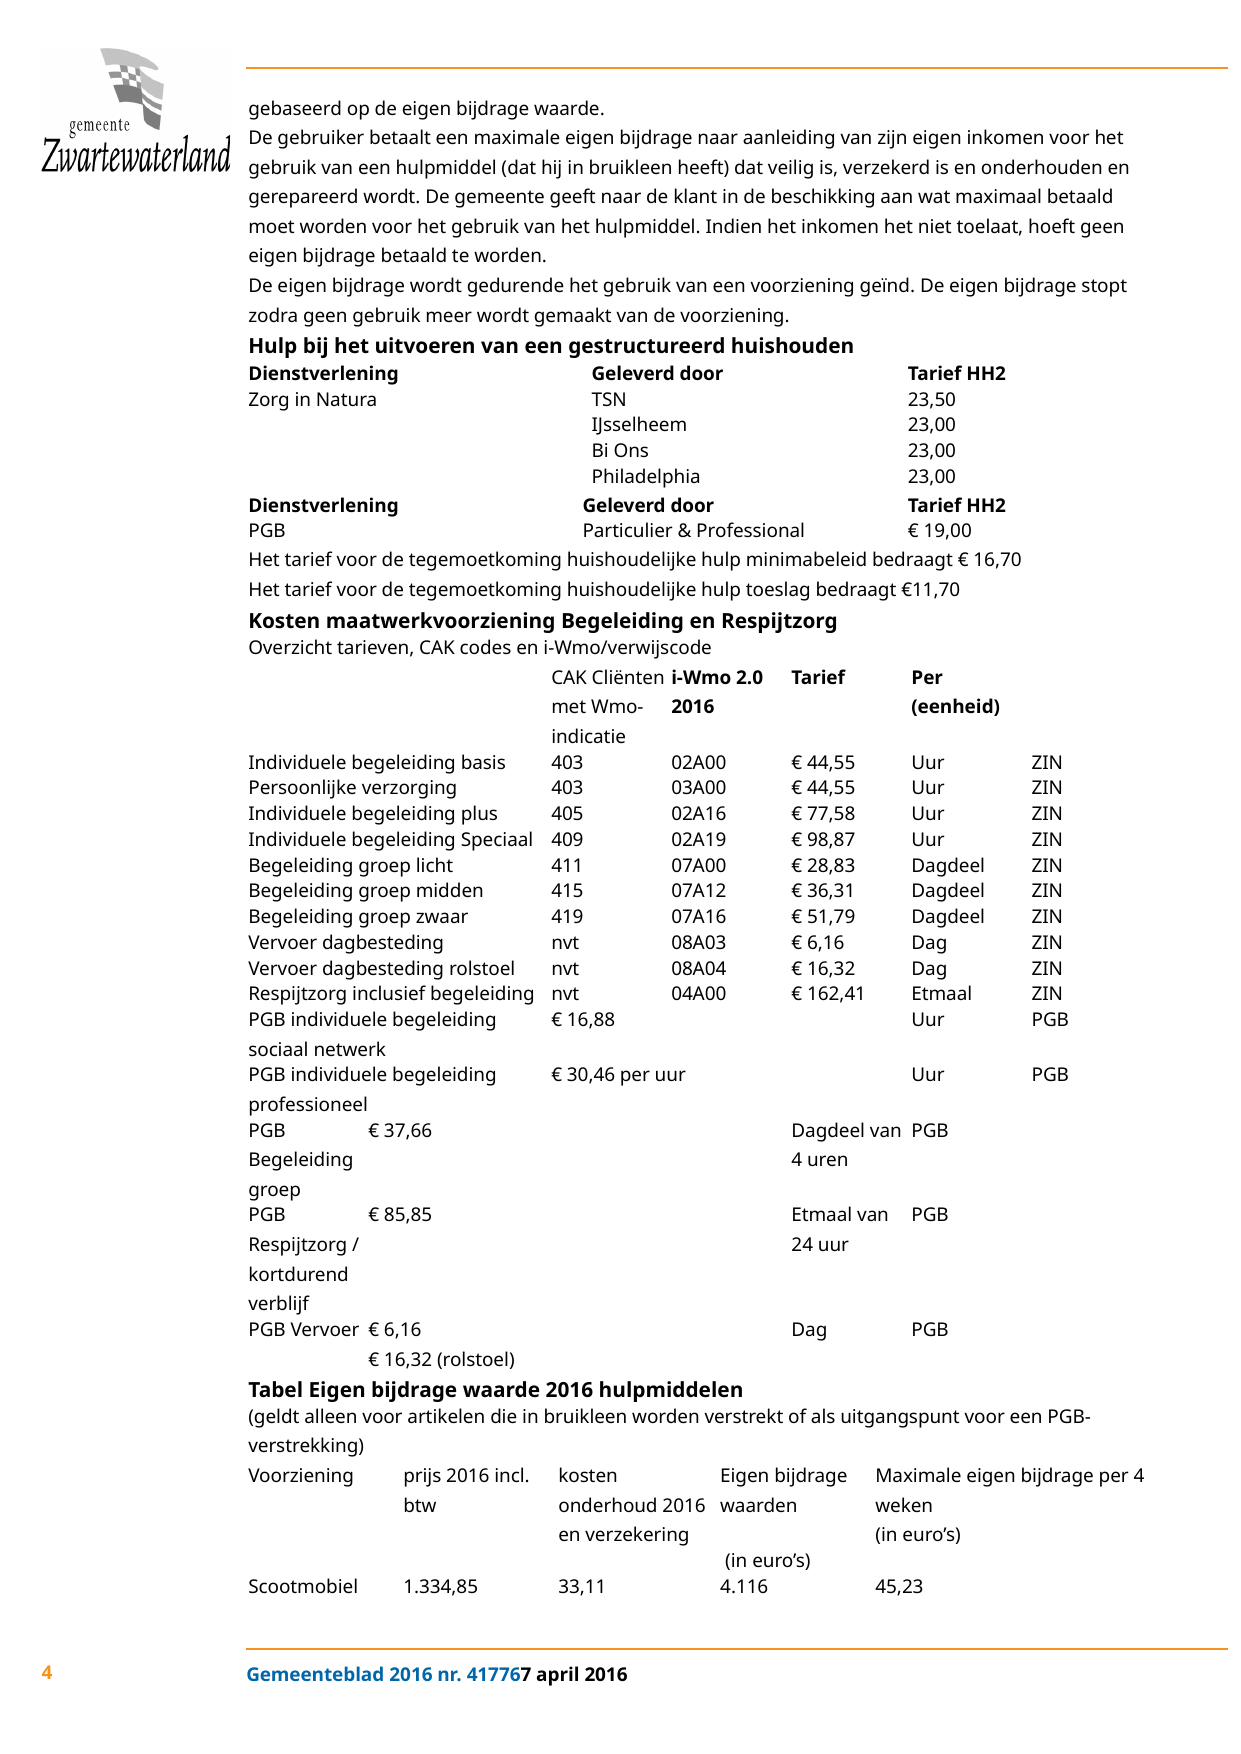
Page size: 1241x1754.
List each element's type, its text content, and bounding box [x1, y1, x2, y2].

table_header [248, 664, 551, 749]
table_cell Uur [911, 1006, 1031, 1061]
table_cell 45,23 [875, 1573, 1152, 1599]
table_cell [248, 463, 591, 489]
text Overzicht tarieven, CAK codes en i-Wmo/verwijscode [248, 634, 1152, 660]
table_cell 4.116 [720, 1573, 875, 1599]
table_cell Philadelphia [591, 463, 908, 489]
table_cell PGB Begeleiding groep [248, 1117, 368, 1202]
table_cell € 30,46 per uur [551, 1061, 911, 1117]
table_cell 03A00 [671, 775, 791, 800]
table_cell Individuele begeleiding plus [248, 800, 551, 826]
table_cell PGB [1031, 1006, 1152, 1061]
table_cell Uur [911, 749, 1031, 774]
table_cell € 51,79 [791, 903, 911, 929]
table_cell Dag [791, 1316, 911, 1371]
table_cell € 16,88 [551, 1006, 911, 1061]
table_cell € 6,16 € 16,32 (rolstoel) [368, 1316, 791, 1371]
table_header Geleverd door [582, 492, 908, 518]
table_header Geleverd door [591, 360, 908, 386]
text Tabel Eigen bijdrage waarde 2016 hulpmiddelen [248, 1375, 1152, 1403]
table_cell € 6,16 [791, 929, 911, 955]
table_cell [403, 1547, 558, 1573]
table_header Tarief HH2 [908, 360, 1152, 386]
table_cell ZIN [1031, 980, 1152, 1006]
table_cell 02A00 [671, 749, 791, 774]
table_cell 08A03 [671, 929, 791, 955]
table_cell ZIN [1031, 852, 1152, 877]
text gebaseerd op de eigen bijdrage waarde. [248, 95, 1152, 121]
table_cell ZIN [1031, 878, 1152, 903]
table_cell nvt [551, 980, 671, 1006]
table_header CAK Cliënten met Wmo-indicatie [551, 664, 671, 749]
table_cell [875, 1547, 1152, 1573]
table_cell Dag [911, 955, 1031, 980]
table_cell TSN [591, 386, 908, 411]
table_cell € 85,85 [368, 1202, 791, 1316]
table_cell ZIN [1031, 800, 1152, 826]
table_header Dienstverlening [248, 492, 582, 518]
table_cell 405 [551, 800, 671, 826]
table_cell [248, 1547, 403, 1573]
table_cell 415 [551, 878, 671, 903]
table_cell Uur [911, 826, 1031, 852]
table_cell 23,00 [908, 411, 1152, 437]
table_header Dienstverlening [248, 360, 591, 386]
table_cell € 77,58 [791, 800, 911, 826]
table_cell ZIN [1031, 929, 1152, 955]
table_header Voorziening [248, 1463, 403, 1547]
table_cell PGB Vervoer [248, 1316, 368, 1371]
table_cell PGB [911, 1316, 1031, 1371]
table_cell € 19,00 [908, 518, 1152, 543]
table_cell Uur [911, 1061, 1031, 1117]
table_cell nvt [551, 929, 671, 955]
text De gebruiker betaalt een maximale eigen bijdrage naar aanleiding van zijn eigen inkomen voor het gebruik van een hulpmiddel (dat hij in bruikleen heeft) dat veilig is, verzekerd is en onderhouden en gerepareerd wordt. De gemeente geeft naar de klant in de beschikking aan wat maximaal betaald moet worden voor het gebruik van het hulpmiddel. Indien het inkomen het niet toelaat, hoeft geen eigen bijdrage betaald te worden. [248, 124, 1152, 268]
table_cell 403 [551, 775, 671, 800]
table_header Tarief HH2 [908, 492, 1152, 518]
table_cell [248, 437, 591, 463]
table_cell PGB [1031, 1061, 1152, 1117]
table_cell 409 [551, 826, 671, 852]
table_cell 403 [551, 749, 671, 774]
table_cell Vervoer dagbesteding [248, 929, 551, 955]
table_cell 02A16 [671, 800, 791, 826]
table_cell 33,11 [558, 1573, 720, 1599]
table_cell Uur [911, 775, 1031, 800]
table_header Maximale eigen bijdrage per 4 weken (in euro’s) [875, 1463, 1152, 1547]
table_cell Individuele begeleiding Speciaal [248, 826, 551, 852]
table_cell Begeleiding groep licht [248, 852, 551, 877]
picture [41, 47, 231, 172]
table_cell PGB [911, 1202, 1031, 1316]
table_cell 08A04 [671, 955, 791, 980]
table_cell 07A12 [671, 878, 791, 903]
table_cell 07A00 [671, 852, 791, 877]
table_cell ZIN [1031, 826, 1152, 852]
table_header Eigen bijdrage waarden [720, 1463, 875, 1547]
table_cell 23,50 [908, 386, 1152, 411]
table_cell € 162,41 [791, 980, 911, 1006]
table_cell € 44,55 [791, 749, 911, 774]
table_cell PGB individuele begeleiding sociaal netwerk [248, 1006, 551, 1061]
table_cell Scootmobiel [248, 1573, 403, 1599]
table_cell Dagdeel van 4 uren [791, 1117, 911, 1202]
table_cell 23,00 [908, 463, 1152, 489]
table_header Per (eenheid) [911, 664, 1031, 749]
text Hulp bij het uitvoeren van een gestructureerd huishouden [248, 331, 1152, 360]
table_cell € 44,55 [791, 775, 911, 800]
text Het tarief voor de tegemoetkoming huishoudelijke hulp toeslag bedraagt €11,70 [248, 576, 1152, 602]
table_cell IJsselheem [591, 411, 908, 437]
table_cell [248, 411, 591, 437]
table_cell Uur [911, 800, 1031, 826]
table_cell 419 [551, 903, 671, 929]
table_cell nvt [551, 955, 671, 980]
table_cell Begeleiding groep zwaar [248, 903, 551, 929]
table_cell 411 [551, 852, 671, 877]
table_cell 07A16 [671, 903, 791, 929]
table_cell 1.334,85 [403, 1573, 558, 1599]
table_cell 23,00 [908, 437, 1152, 463]
text (geldt alleen voor artikelen die in bruikleen worden verstrekt of als uitgangspunt voor een PGB-verstrekking) [248, 1403, 1152, 1458]
text Kosten maatwerkvoorziening Begeleiding en Respijtzorg [248, 606, 1152, 634]
table_cell ZIN [1031, 955, 1152, 980]
table_cell Particulier & Professional [582, 518, 908, 543]
table_cell PGB individuele begeleiding professioneel [248, 1061, 551, 1117]
table_cell 04A00 [671, 980, 791, 1006]
table_cell Dag [911, 929, 1031, 955]
table_cell € 98,87 [791, 826, 911, 852]
table_cell [558, 1547, 720, 1573]
table_cell 02A19 [671, 826, 791, 852]
table_cell Etmaal van 24 uur [791, 1202, 911, 1316]
table_cell (in euro’s) [720, 1547, 875, 1573]
table_cell PGB Respijtzorg / kortdurend verblijf [248, 1202, 368, 1316]
table_cell Zorg in Natura [248, 386, 591, 411]
table_cell Respijtzorg inclusief begeleiding [248, 980, 551, 1006]
table_cell Dagdeel [911, 852, 1031, 877]
table_cell Bi Ons [591, 437, 908, 463]
table_header i-Wmo 2.0 2016 [671, 664, 791, 749]
table_cell Dagdeel [911, 903, 1031, 929]
table_cell Individuele begeleiding basis [248, 749, 551, 774]
table_cell ZIN [1031, 903, 1152, 929]
table_header [1031, 664, 1152, 749]
text De eigen bijdrage wordt gedurende het gebruik van een voorziening geïnd. De eigen bijdrage stopt zodra geen gebruik meer wordt gemaakt van de voorziening. [248, 272, 1152, 328]
table_header prijs 2016 incl. btw [403, 1463, 558, 1547]
table_cell PGB [911, 1117, 1031, 1202]
text Het tarief voor de tegemoetkoming huishoudelijke hulp minimabeleid bedraagt € 16,70 [248, 547, 1152, 572]
table_cell Vervoer dagbesteding rolstoel [248, 955, 551, 980]
table_cell € 36,31 [791, 878, 911, 903]
table_cell Etmaal [911, 980, 1031, 1006]
table_cell € 37,66 [368, 1117, 791, 1202]
table_cell Begeleiding groep midden [248, 878, 551, 903]
table_cell ZIN [1031, 775, 1152, 800]
table_cell € 16,32 [791, 955, 911, 980]
table_header kosten onderhoud 2016 en verzekering [558, 1463, 720, 1547]
table_cell Persoonlijke verzorging [248, 775, 551, 800]
table_cell PGB [248, 518, 582, 543]
table_cell € 28,83 [791, 852, 911, 877]
table_cell ZIN [1031, 749, 1152, 774]
table_cell Dagdeel [911, 878, 1031, 903]
table_header Tarief [791, 664, 911, 749]
